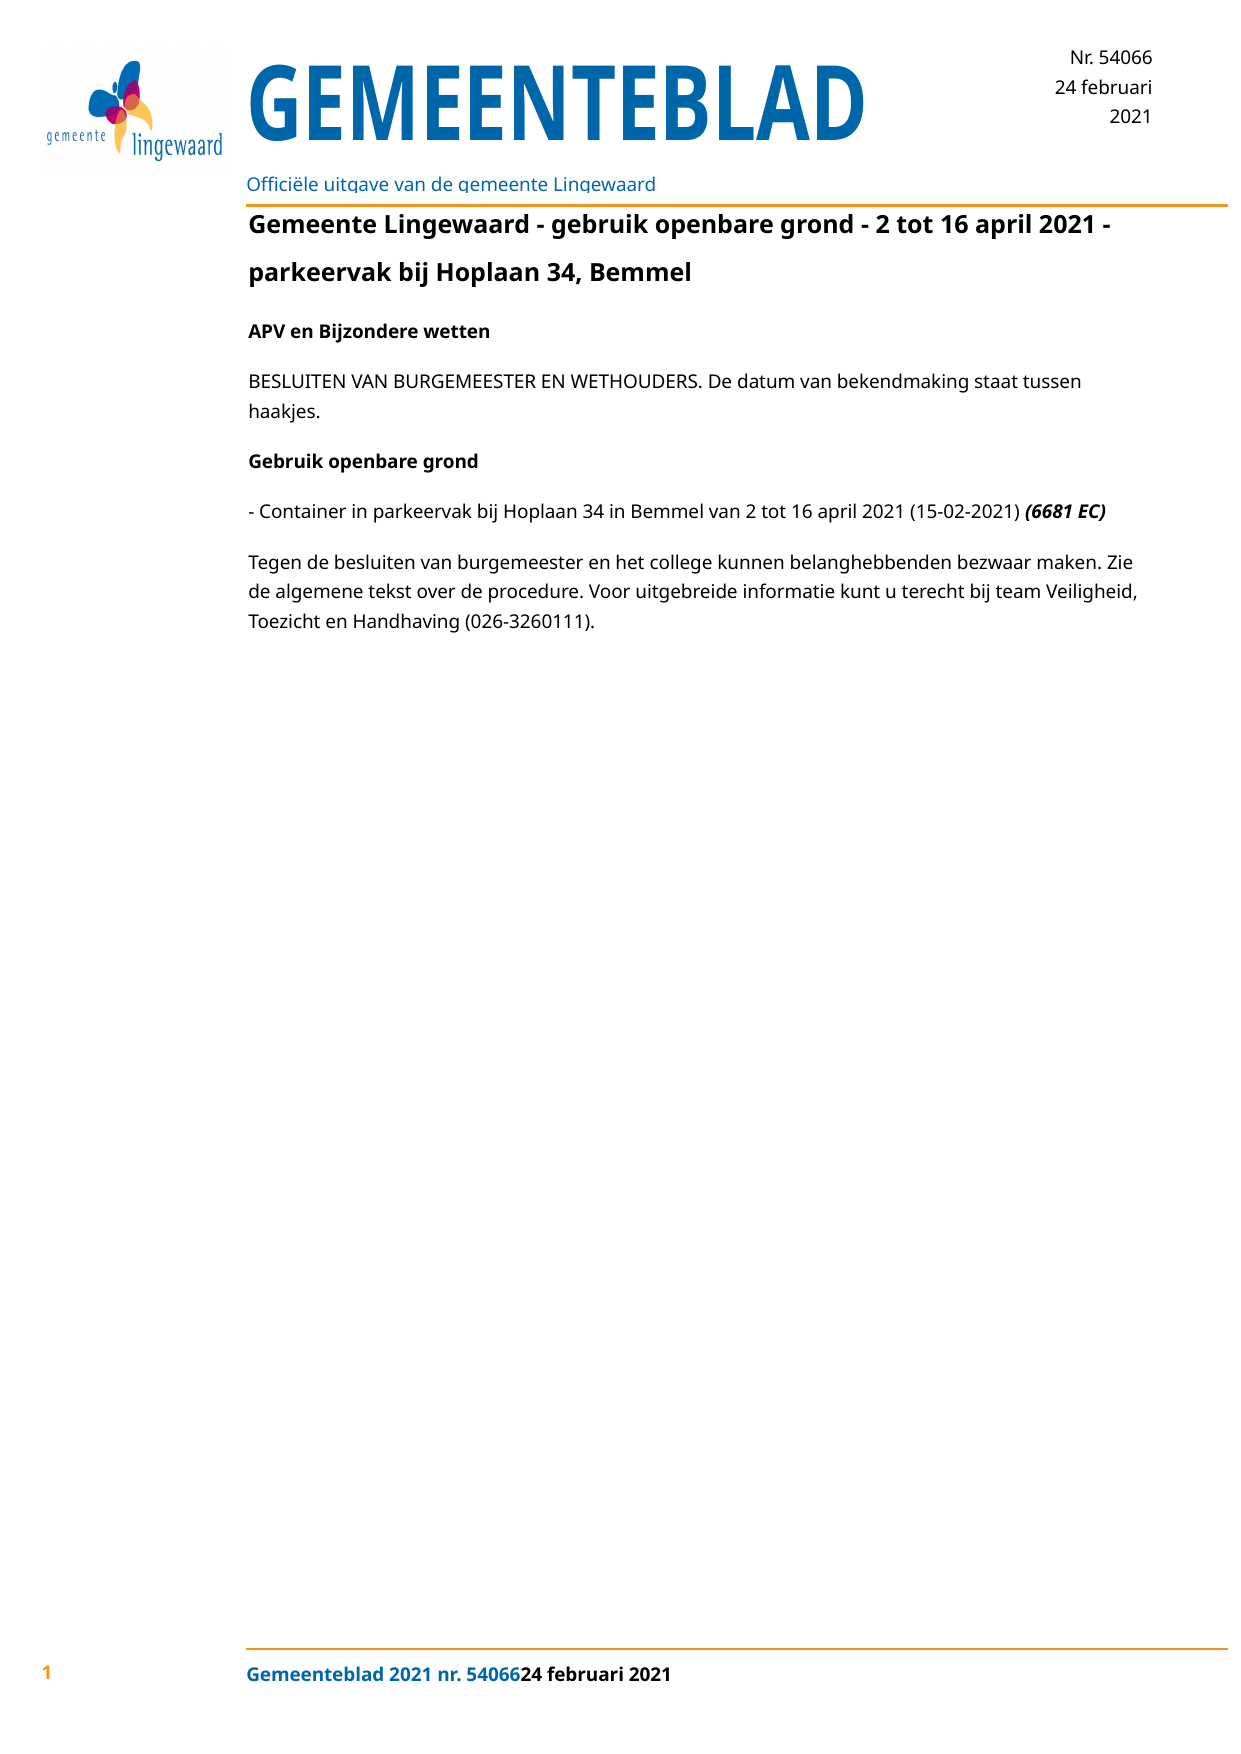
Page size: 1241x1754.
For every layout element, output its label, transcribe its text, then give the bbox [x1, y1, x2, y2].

text - Container in parkeervak bij Hoplaan 34 in Bemmel van 2 tot 16 april 2021 (15-02-2021) (6681 EC) [248, 499, 1152, 524]
picture [41, 47, 231, 172]
text APV en Bijzondere wetten [248, 318, 1152, 344]
text Gebruik openbare grond [248, 448, 1152, 474]
text Tegen de besluiten van burgemeester en het college kunnen belanghebbenden bezwaar maken. Zie de algemene tekst over de procedure. Voor uitgebreide informatie kunt u terecht bij team Veiligheid, Toezicht en Handhaving (026-3260111). [248, 549, 1152, 634]
text BESLUITEN VAN BURGEMEESTER EN WETHOUDERS. De datum van bekendmaking staat tussen haakjes. [248, 368, 1152, 424]
text Gemeente Lingewaard - gebruik openbare grond - 2 tot 16 april 2021 - parkeervak bij Hoplaan 34, Bemmel [248, 207, 1152, 288]
